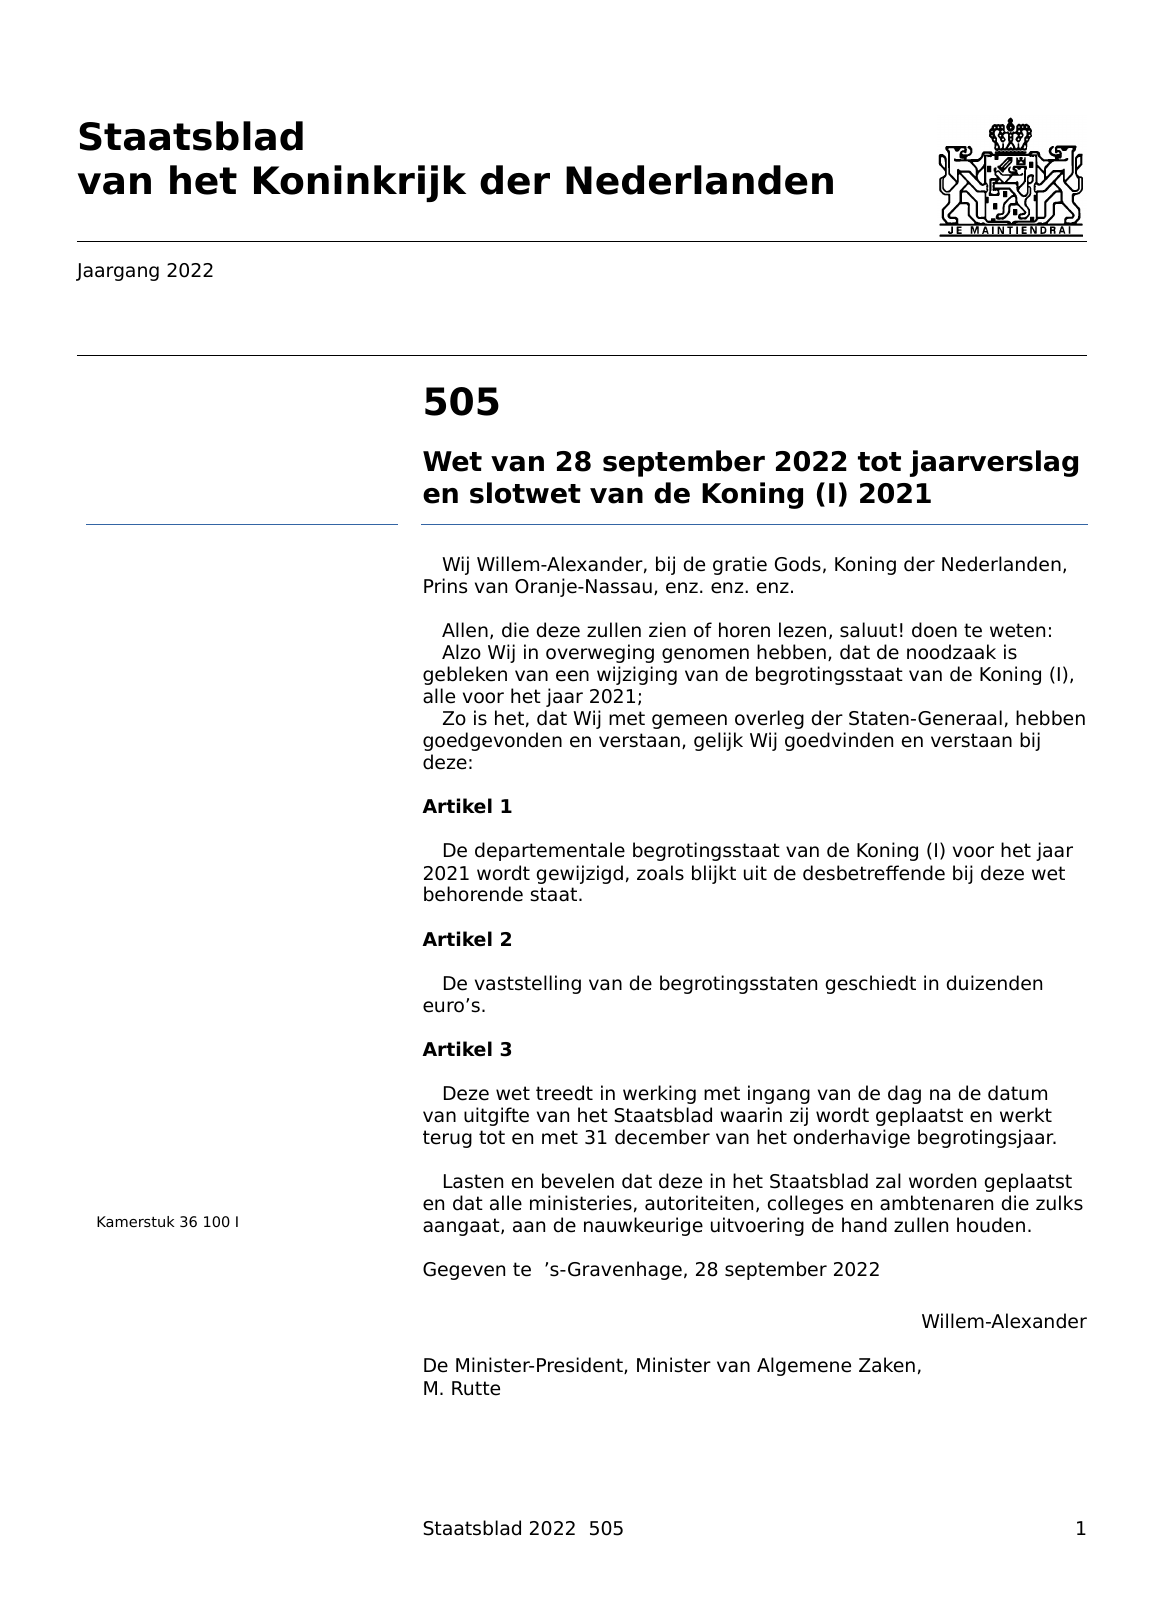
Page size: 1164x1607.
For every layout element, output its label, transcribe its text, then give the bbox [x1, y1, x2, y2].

text De departementale begrotingsstaat van de Koning (I) voor het jaar 2021 wordt gewijzigd, zoals blijkt uit de desbetreffende bij deze wet behorende staat. [422, 840, 1087, 906]
text Lasten en bevelen dat deze in het Staatsblad zal worden geplaatst en dat alle ministeries, autoriteiten, colleges en ambtenaren die zulks aangaat, aan de nauwkeurige uitvoering de hand zullen houden. [422, 1171, 1087, 1237]
text Alzo Wij in overweging genomen hebben, dat de noodzaak is gebleken van een wijziging van de begrotingsstaat van de Koning (I), alle voor het jaar 2021; [422, 642, 1087, 708]
text Zo is het, dat Wij met gemeen overleg der Staten-Generaal, hebben goedgevonden en verstaan, gelijk Wij goedvinden en verstaan bij deze: [422, 708, 1087, 774]
text Deze wet treedt in werking met ingang van de dag na de datum van uitgifte van het Staatsblad waarin zij wordt geplaatst en werkt terug tot en met 31 december van het onderhavige begrotingsjaar. [422, 1083, 1087, 1149]
table_header Staatsblad van het Koninkrijk der Nederlanden [77, 100, 886, 241]
text Willem-Alexander [422, 1311, 1087, 1333]
subtitle Artikel 1 [422, 796, 1087, 818]
text Allen, die deze zullen zien of horen lezen, saluut! doen te weten: [422, 620, 1087, 642]
text De Minister-President, Minister van Algemene Zaken, M. Rutte [422, 1355, 1087, 1399]
table_cell Jaargang 2022 [77, 242, 1087, 355]
text Gegeven te ’s-Gravenhage, 28 september 2022 [422, 1259, 1087, 1281]
picture [936, 115, 1087, 240]
subtitle Artikel 3 [422, 1039, 1087, 1061]
text De vaststelling van de begrotingsstaten geschiedt in duizenden euro’s. [422, 973, 1087, 1017]
text Kamerstuk 36 100 I [77, 1214, 396, 1231]
subtitle Artikel 2 [422, 928, 1087, 951]
text Wij Willem-Alexander, bij de gratie Gods, Koning der Nederlanden, Prins van Oranje-Nassau, enz. enz. enz. [422, 554, 1087, 598]
subtitle 505 [422, 381, 1087, 424]
text Wet van 28 september 2022 tot jaarverslag en slotwet van de Koning (I) 2021 [422, 447, 1087, 510]
table_header [886, 100, 1087, 241]
